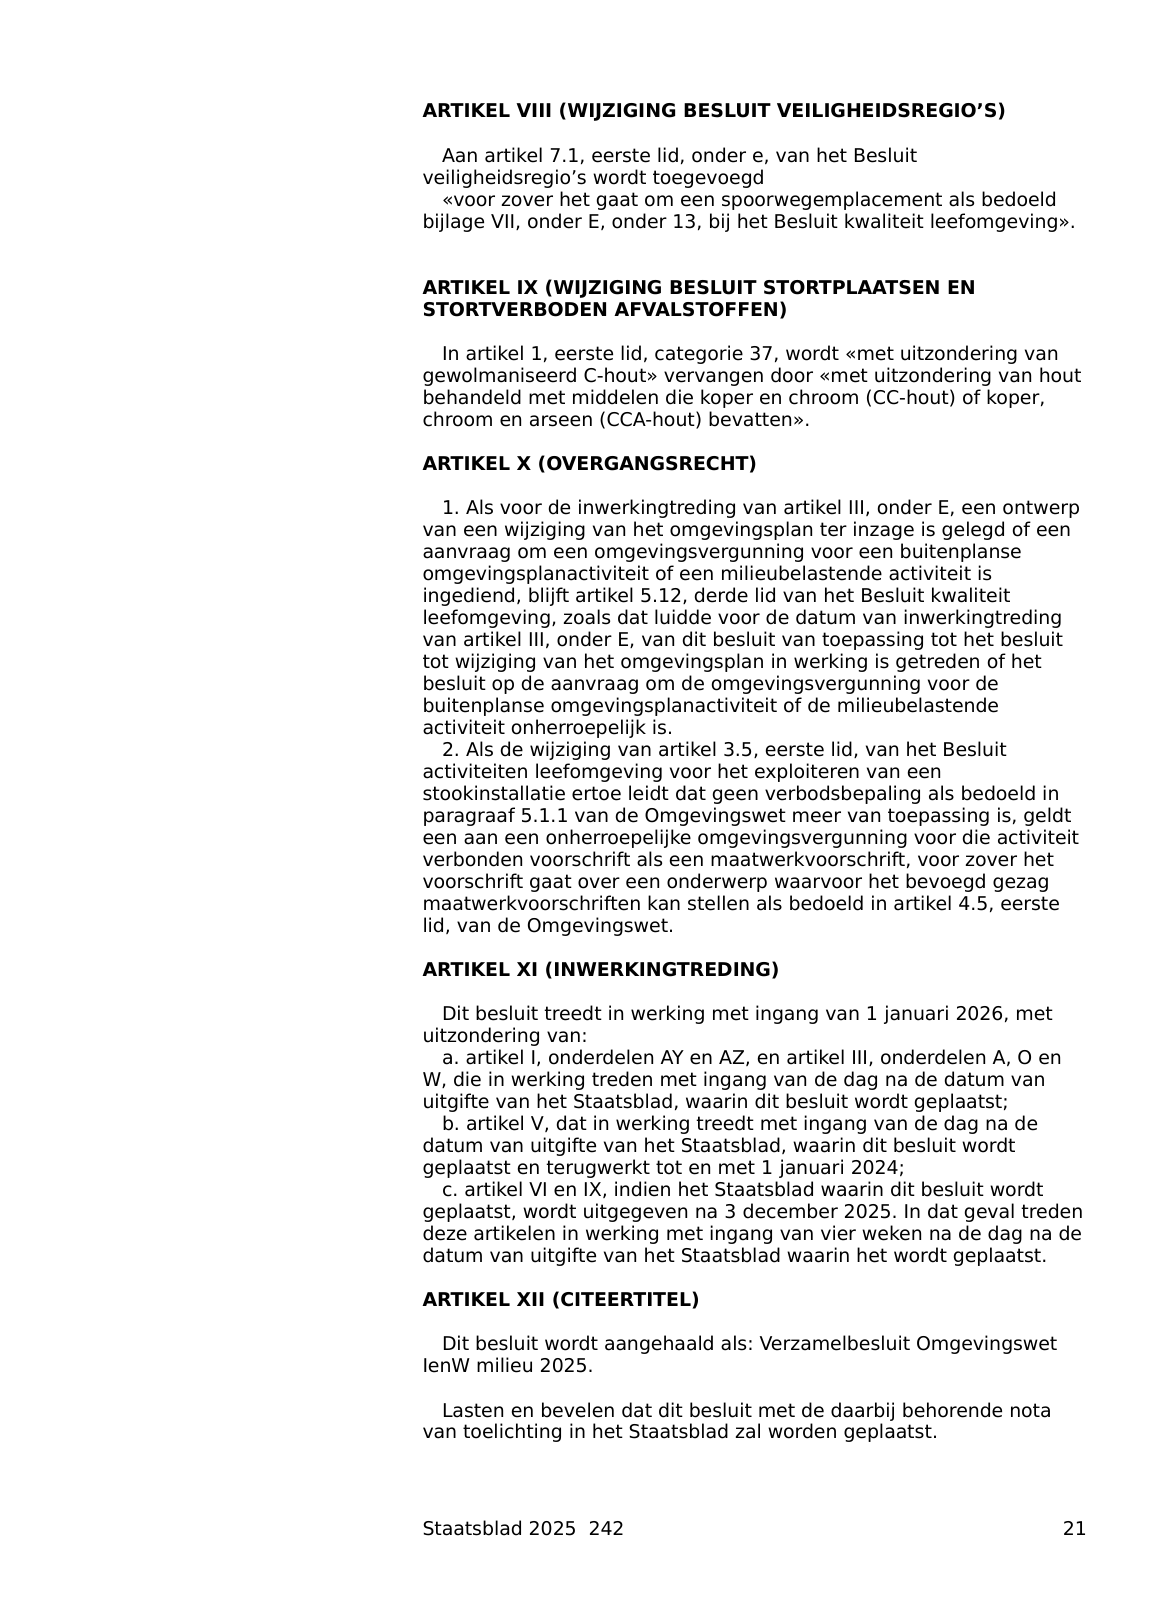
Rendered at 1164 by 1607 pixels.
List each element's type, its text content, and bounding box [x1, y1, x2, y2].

text c. artikel VI en IX, indien het Staatsblad waarin dit besluit wordt geplaatst, wordt uitgegeven na 3 december 2025. In dat geval treden deze artikelen in werking met ingang van vier weken na de dag na de datum van uitgifte van het Staatsblad waarin het wordt geplaatst. [422, 1179, 1087, 1267]
text b. artikel V, dat in werking treedt met ingang van de dag na de datum van uitgifte van het Staatsblad, waarin dit besluit wordt geplaatst en terugwerkt tot en met 1 januari 2024; [422, 1113, 1087, 1179]
text Lasten en bevelen dat dit besluit met de daarbij behorende nota van toelichting in het Staatsblad zal worden geplaatst. [422, 1399, 1087, 1443]
text a. artikel I, onderdelen AY en AZ, en artikel III, onderdelen A, O en W, die in werking treden met ingang van de dag na de datum van uitgifte van het Staatsblad, waarin dit besluit wordt geplaatst; [422, 1047, 1087, 1113]
subtitle ARTIKEL IX (WIJZIGING BESLUIT STORTPLAATSEN EN STORTVERBODEN AFVALSTOFFEN) [422, 277, 1087, 321]
text 2. Als de wijziging van artikel 3.5, eerste lid, van het Besluit activiteiten leefomgeving voor het exploiteren van een stookinstallatie ertoe leidt dat geen verbodsbepaling als bedoeld in paragraaf 5.1.1 van de Omgevingswet meer van toepassing is, geldt een aan een onherroepelijke omgevingsvergunning voor die activiteit verbonden voorschrift als een maatwerkvoorschrift, voor zover het voorschrift gaat over een onderwerp waarvoor het bevoegd gezag maatwerkvoorschriften kan stellen als bedoeld in artikel 4.5, eerste lid, van de Omgevingswet. [422, 739, 1087, 937]
subtitle ARTIKEL XII (CITEERTITEL) [422, 1289, 1087, 1311]
text Aan artikel 7.1, eerste lid, onder e, van het Besluit veiligheidsregio’s wordt toegevoegd [422, 144, 1087, 188]
text Dit besluit treedt in werking met ingang van 1 januari 2026, met uitzondering van: [422, 1003, 1087, 1047]
text 1. Als voor de inwerkingtreding van artikel III, onder E, een ontwerp van een wijziging van het omgevingsplan ter inzage is gelegd of een aanvraag om een omgevingsvergunning voor een buitenplanse omgevingsplanactiviteit of een milieubelastende activiteit is ingediend, blijft artikel 5.12, derde lid van het Besluit kwaliteit leefomgeving, zoals dat luidde voor de datum van inwerkingtreding van artikel III, onder E, van dit besluit van toepassing tot het besluit tot wijziging van het omgevingsplan in werking is getreden of het besluit op de aanvraag om de omgevingsvergunning voor de buitenplanse omgevingsplanactiviteit of de milieubelastende activiteit onherroepelijk is. [422, 497, 1087, 739]
subtitle ARTIKEL XI (INWERKINGTREDING) [422, 959, 1087, 981]
text «voor zover het gaat om een spoorwegemplacement als bedoeld bijlage VII, onder E, onder 13, bij het Besluit kwaliteit leefomgeving». [422, 188, 1087, 232]
subtitle ARTIKEL X (OVERGANGSRECHT) [422, 453, 1087, 475]
subtitle ARTIKEL VIII (WIJZIGING BESLUIT VEILIGHEIDSREGIO’S) [422, 100, 1087, 122]
text In artikel 1, eerste lid, categorie 37, wordt «met uitzondering van gewolmaniseerd C-hout» vervangen door «met uitzondering van hout behandeld met middelen die koper en chroom (CC-hout) of koper, chroom en arseen (CCA-hout) bevatten». [422, 343, 1087, 431]
text Dit besluit wordt aangehaald als: Verzamelbesluit Omgevingswet IenW milieu 2025. [422, 1333, 1087, 1377]
